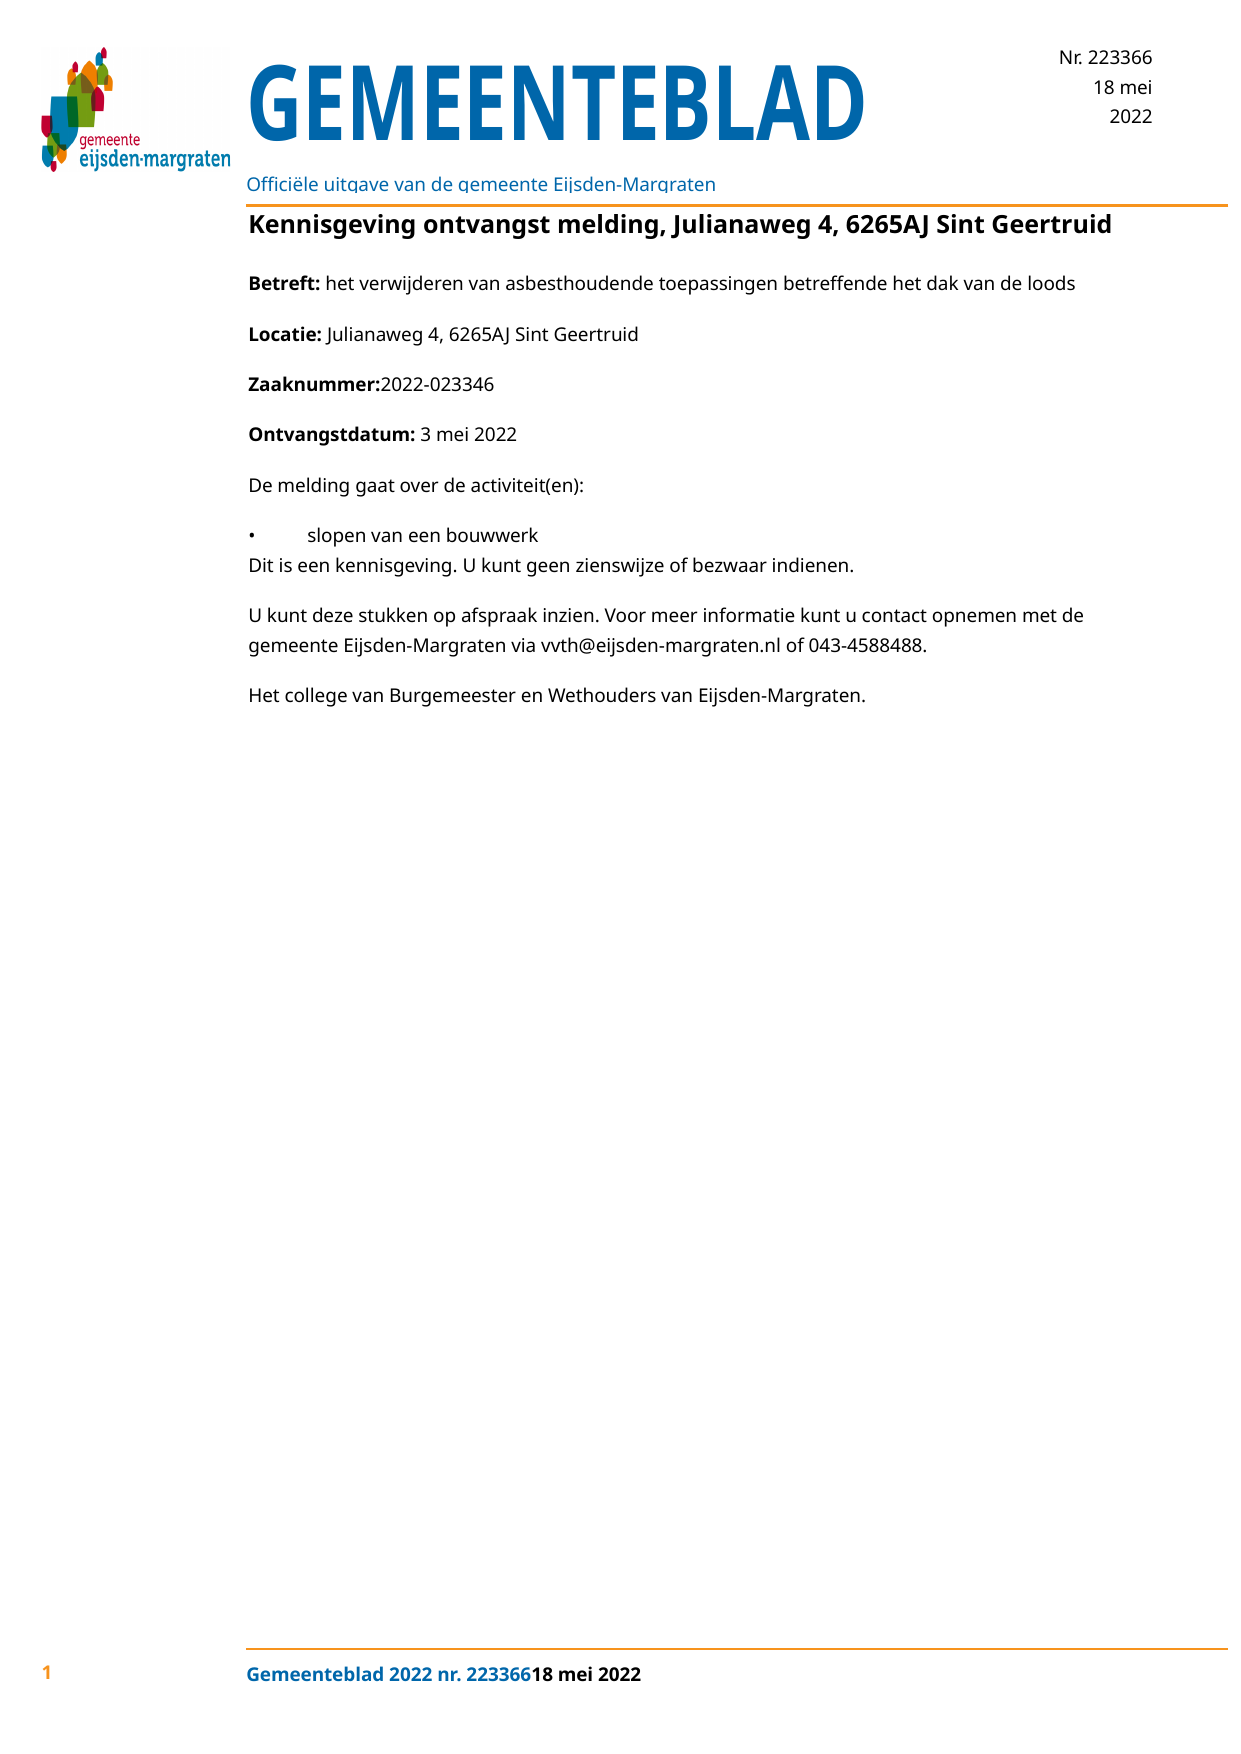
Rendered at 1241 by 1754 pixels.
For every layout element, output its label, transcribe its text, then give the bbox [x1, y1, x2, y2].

text Locatie: Julianaweg 4, 6265AJ Sint Geertruid [248, 321, 1152, 346]
text Betreft: het verwijderen van asbesthoudende toepassingen betreffende het dak van de loods [248, 270, 1152, 296]
text U kunt deze stukken op afspraak inzien. Voor meer informatie kunt u contact opnemen met de gemeente Eijsden-Margraten via vvth@eijsden-margraten.nl of 043-4588488. [248, 602, 1152, 658]
text Zaaknummer:2022-023346 [248, 371, 1152, 397]
text Het college van Burgemeester en Wethouders van Eijsden-Margraten. [248, 682, 1152, 708]
picture [41, 47, 231, 172]
text Ontvangstdatum: 3 mei 2022 [248, 422, 1152, 447]
text Kennisgeving ontvangst melding, Julianaweg 4, 6265AJ Sint Geertruid [248, 207, 1152, 241]
text De melding gaat over de activiteit(en): [248, 472, 1152, 498]
list slopen van een bouwwerk [248, 522, 1152, 548]
text Dit is een kennisgeving. U kunt geen zienswijze of bezwaar indienen. [248, 552, 1152, 578]
